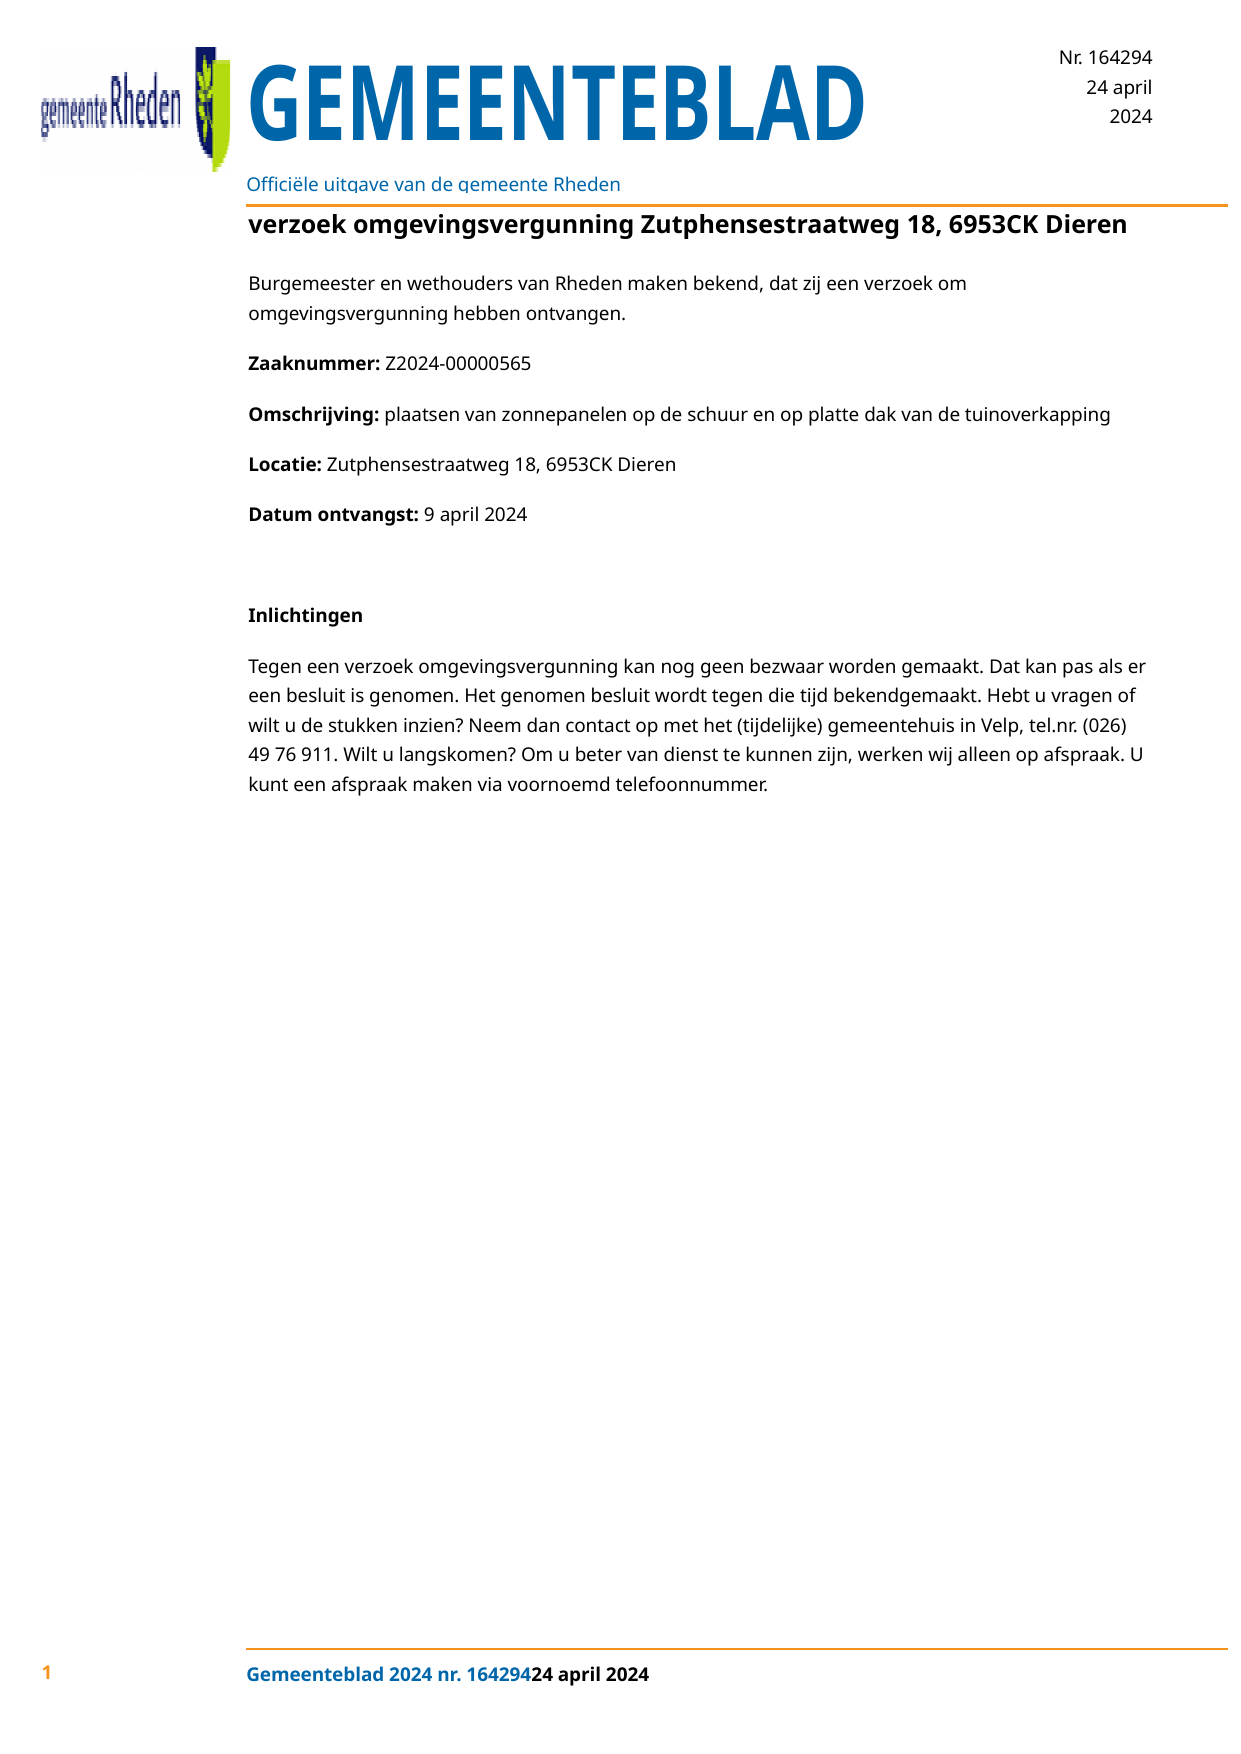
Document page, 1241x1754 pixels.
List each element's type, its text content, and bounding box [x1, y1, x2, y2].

text Locatie: Zutphensestraatweg 18, 6953CK Dieren [248, 451, 1152, 477]
text Inlichtingen [248, 602, 1152, 628]
picture [41, 47, 231, 172]
text Datum ontvangst: 9 april 2024 [248, 502, 1152, 527]
text verzoek omgevingsvergunning Zutphensestraatweg 18, 6953CK Dieren [248, 207, 1152, 241]
text Zaaknummer: Z2024-00000565 [248, 350, 1152, 376]
text Tegen een verzoek omgevingsvergunning kan nog geen bezwaar worden gemaakt. Dat kan pas als er een besluit is genomen. Het genomen besluit wordt tegen die tijd bekendgemaakt. Hebt u vragen of wilt u de stukken inzien? Neem dan contact op met het (tijdelijke) gemeentehuis in Velp, tel.nr. (026) 49 76 911. Wilt u langskomen? Om u beter van dienst te kunnen zijn, werken wij alleen op afspraak. U kunt een afspraak maken via voornoemd telefoonnummer. [248, 653, 1152, 797]
text Omschrijving: plaatsen van zonnepanelen op de schuur en op platte dak van de tuinoverkapping [248, 401, 1152, 426]
text Burgemeester en wethouders van Rheden maken bekend, dat zij een verzoek om omgevingsvergunning hebben ontvangen. [248, 270, 1152, 326]
